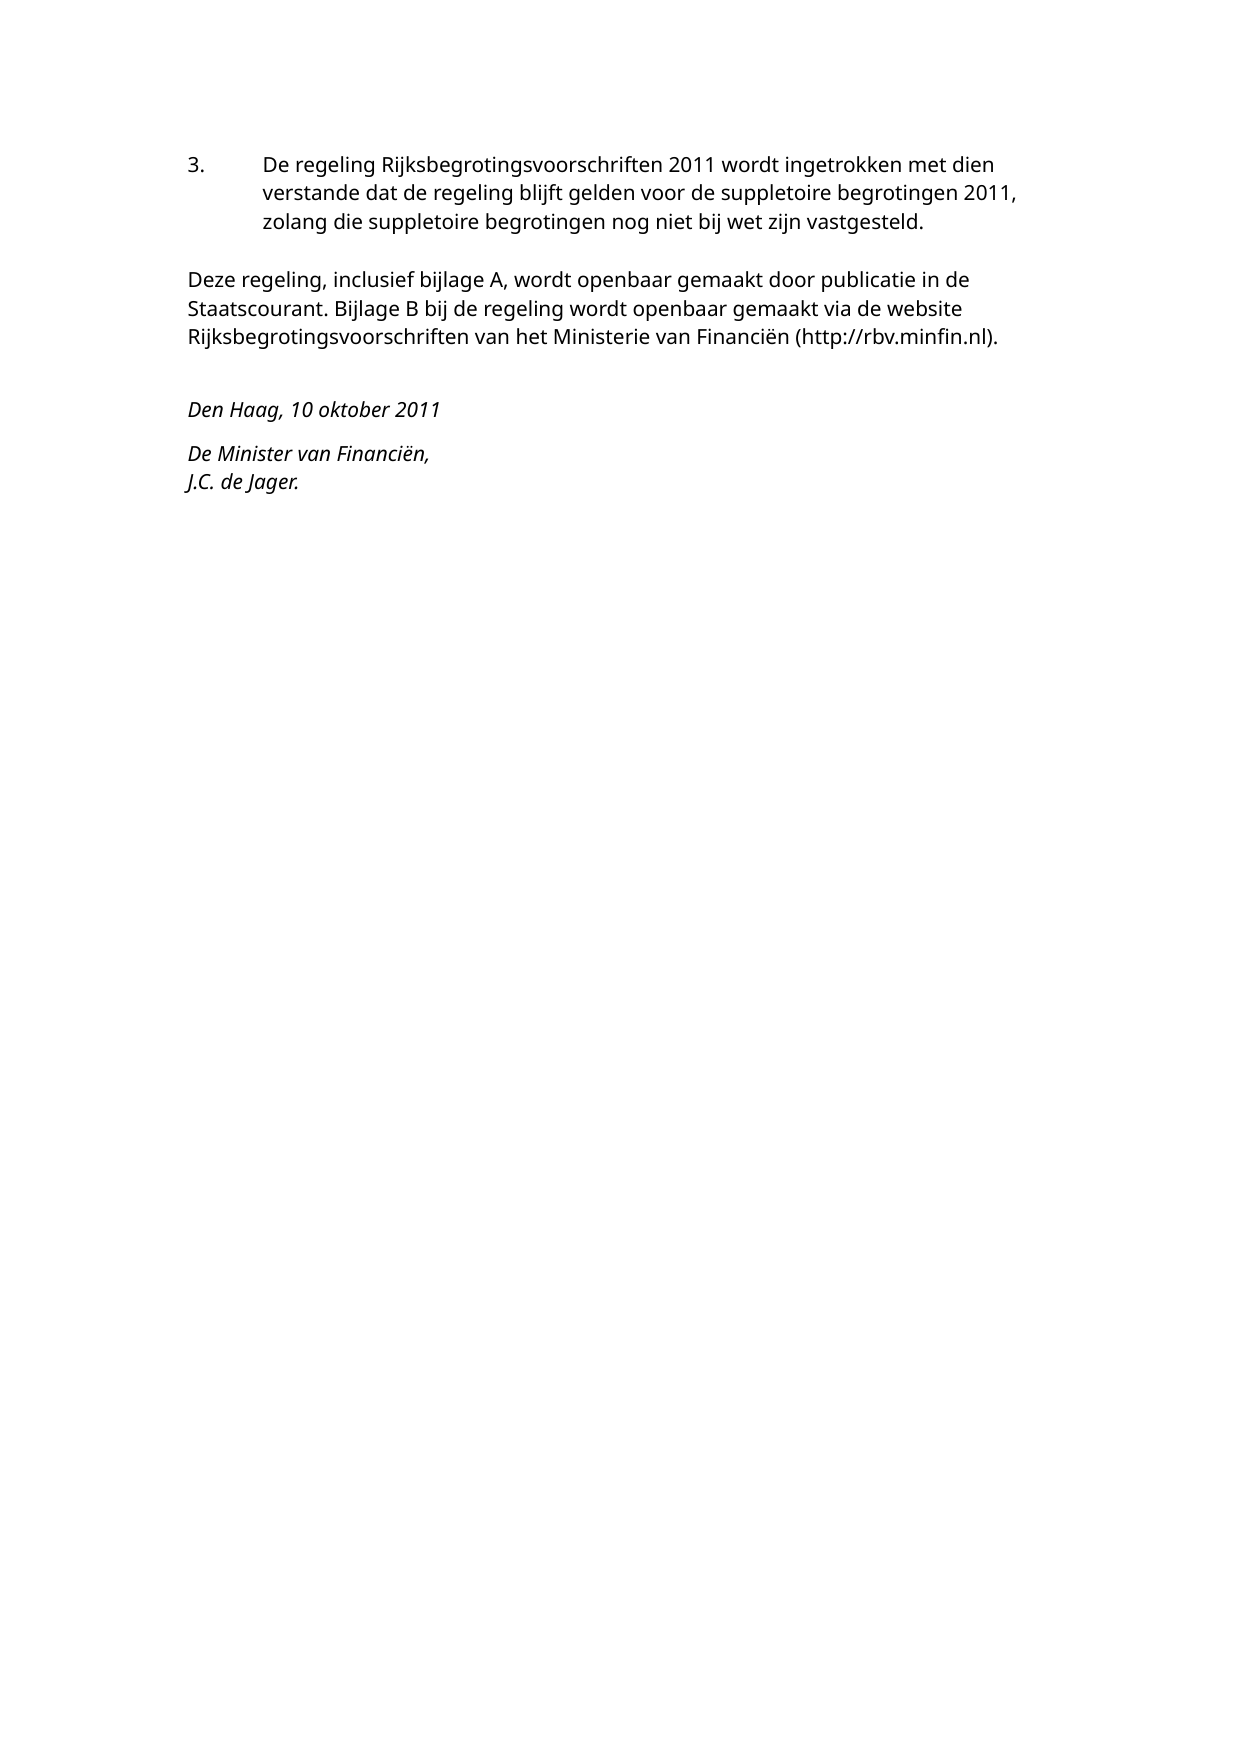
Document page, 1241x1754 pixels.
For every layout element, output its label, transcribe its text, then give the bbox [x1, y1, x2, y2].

text J.C. de Jager. [187, 467, 1053, 496]
text De Minister van Financiën, [187, 439, 1053, 467]
text Deze regeling, inclusief bijlage A, wordt openbaar gemaakt door publicatie in de Staatscourant. Bijlage B bij de regeling wordt openbaar gemaakt via de website Rijksbegrotingsvoorschriften van het Ministerie van Financiën (http://rbv.minfin.nl). [187, 265, 1053, 351]
text Den Haag, 10 oktober 2011 [187, 396, 1053, 424]
list De regeling Rijksbegrotingsvoorschriften 2011 wordt ingetrokken met dien verstande dat de regeling blijft gelden voor de suppletoire begrotingen 2011, zolang die suppletoire begrotingen nog niet bij wet zijn vastgesteld. [187, 150, 1053, 235]
